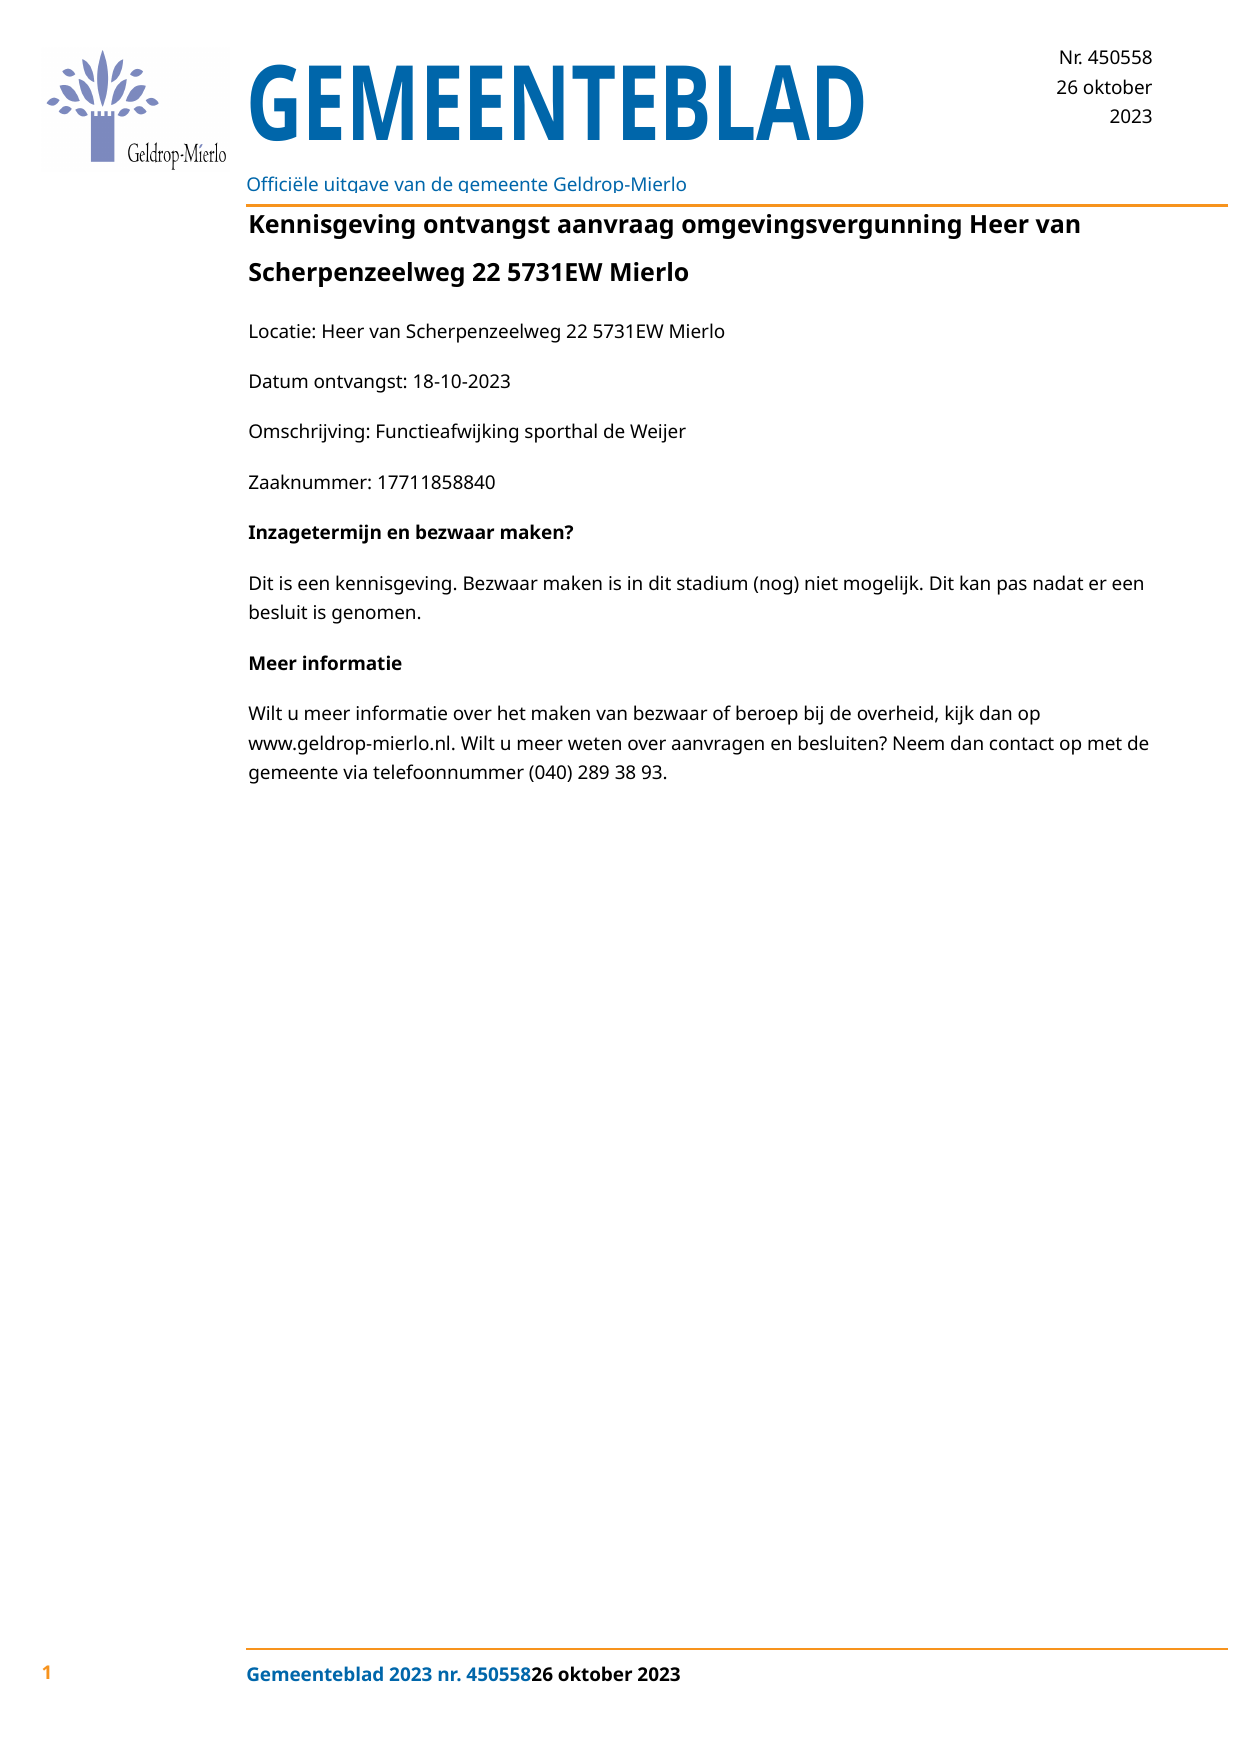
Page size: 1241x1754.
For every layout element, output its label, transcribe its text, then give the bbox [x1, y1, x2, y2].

text Kennisgeving ontvangst aanvraag omgevingsvergunning Heer van Scherpenzeelweg 22 5731EW Mierlo [248, 207, 1152, 288]
picture [41, 47, 231, 172]
text Wilt u meer informatie over het maken van bezwaar of beroep bij de overheid, kijk dan op www.geldrop-mierlo.nl. Wilt u meer weten over aanvragen en besluiten? Neem dan contact op met de gemeente via telefoonnummer (040) 289 38 93. [248, 700, 1152, 785]
text Omschrijving: Functieafwijking sporthal de Weijer [248, 419, 1152, 444]
text Locatie: Heer van Scherpenzeelweg 22 5731EW Mierlo [248, 318, 1152, 344]
text Datum ontvangst: 18-10-2023 [248, 368, 1152, 394]
text Zaaknummer: 17711858840 [248, 469, 1152, 495]
text Meer informatie [248, 650, 1152, 676]
text Dit is een kennisgeving. Bezwaar maken is in dit stadium (nog) niet mogelijk. Dit kan pas nadat er een besluit is genomen. [248, 570, 1152, 625]
text Inzagetermijn en bezwaar maken? [248, 519, 1152, 545]
